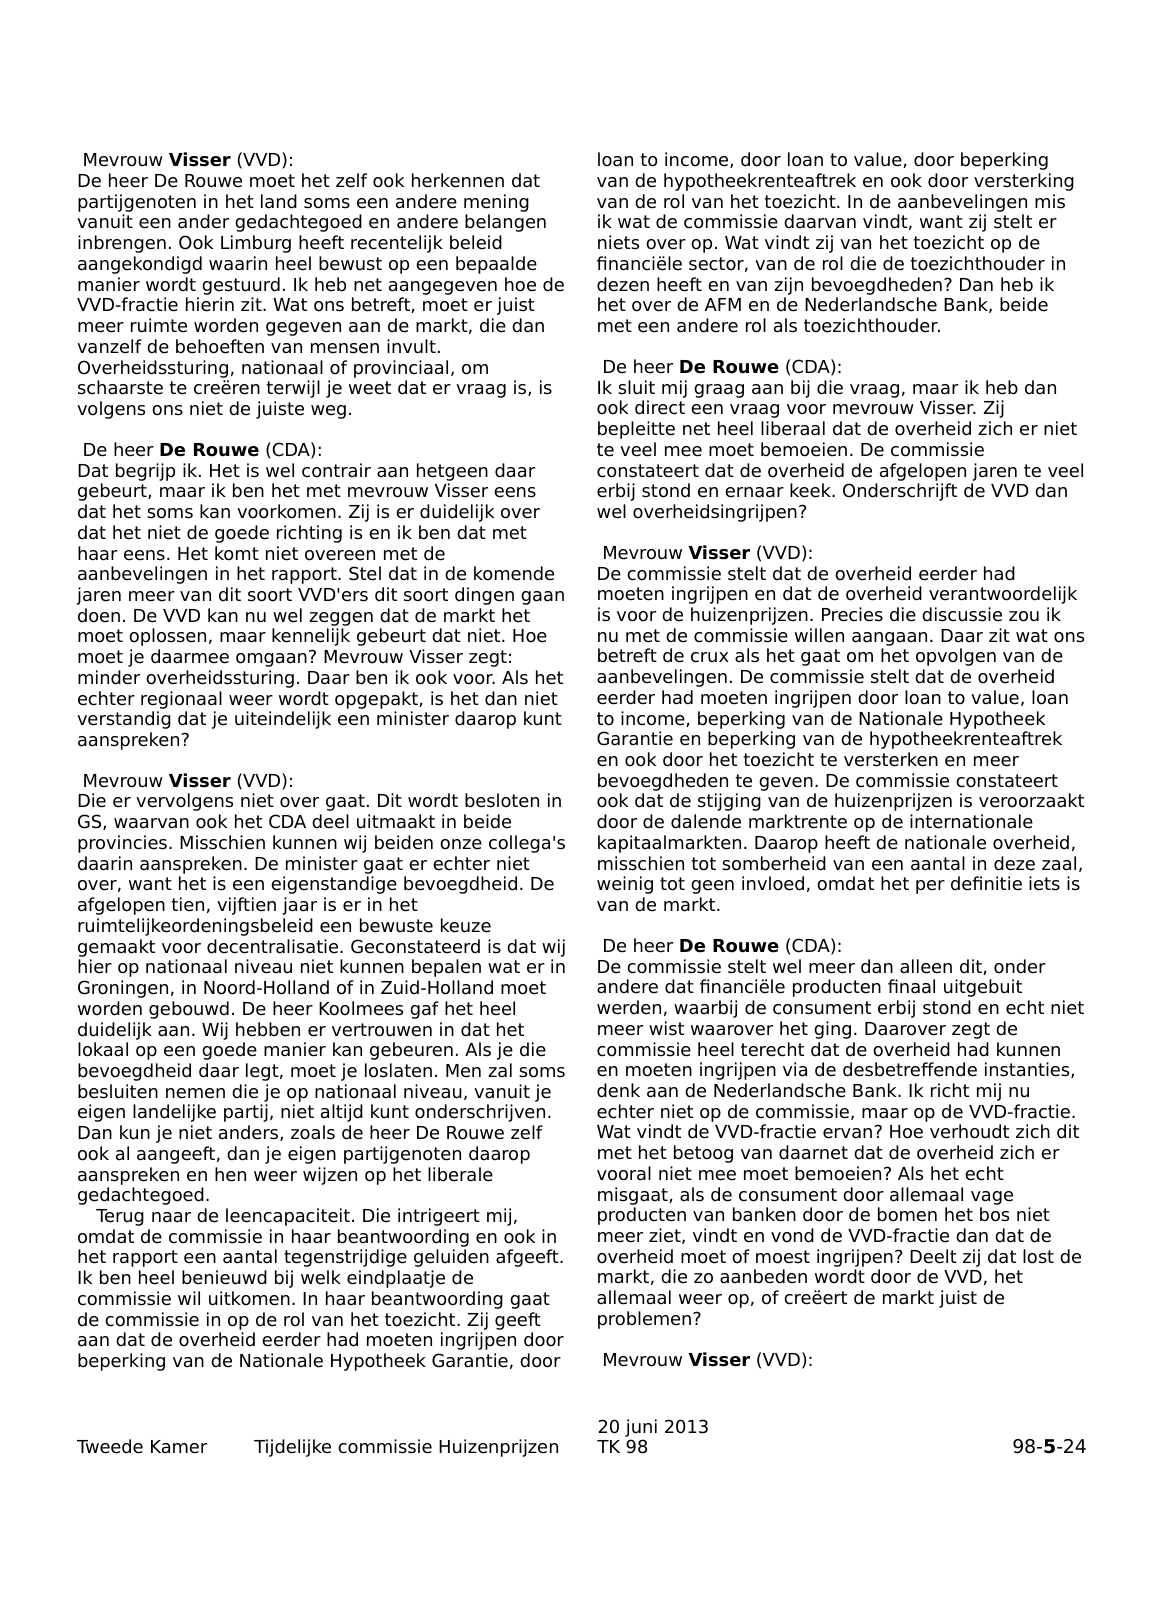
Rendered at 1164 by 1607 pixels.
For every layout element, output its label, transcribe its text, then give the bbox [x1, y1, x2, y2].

text Terug naar de leencapaciteit. Die intrigeert mij, omdat de commissie in haar beantwoording en ook in het rapport een aantal tegenstrijdige geluiden afgeeft. Ik ben heel benieuwd bij welk eindplaatje de commissie wil uitkomen. In haar beantwoording gaat de commissie in op de rol van het toezicht. Zij geeft aan dat de overheid eerder had moeten ingrijpen door beperking van de Nationale Hypotheek Garantie, door [77, 1206, 567, 1372]
text De commissie stelt dat de overheid eerder had moeten ingrijpen en dat de overheid verantwoordelijk is voor de huizenprijzen. Precies die discussie zou ik nu met de commissie willen aangaan. Daar zit wat ons betreft de crux als het gaat om het opvolgen van de aanbevelingen. De commissie stelt dat de overheid eerder had moeten ingrijpen door loan to value, loan to income, beperking van de Nationale Hypotheek Garantie en beperking van de hypotheekrenteaftrek en ook door het toezicht te versterken en meer bevoegdheden te geven. De commissie constateert ook dat de stijging van de huizenprijzen is veroorzaakt door de dalende marktrente op de internationale kapitaalmarkten. Daarop heeft de nationale overheid, misschien tot somberheid van een aantal in deze zaal, weinig tot geen invloed, omdat het per definitie iets is van de markt. [596, 563, 1087, 916]
text De heer De Rouwe (CDA): [596, 357, 1087, 377]
text Die er vervolgens niet over gaat. Dit wordt besloten in GS, waarvan ook het CDA deel uitmaakt in beide provincies. Misschien kunnen wij beiden onze collega's daarin aanspreken. De minister gaat er echter niet over, want het is een eigenstandige bevoegdheid. De afgelopen tien, vijftien jaar is er in het ruimtelijkeordeningsbeleid een bewuste keuze gemaakt voor decentralisatie. Geconstateerd is dat wij hier op nationaal niveau niet kunnen bepalen wat er in Groningen, in Noord-Holland of in Zuid-Holland moet worden gebouwd. De heer Koolmees gaf het heel duidelijk aan. Wij hebben er vertrouwen in dat het lokaal op een goede manier kan gebeuren. Als je die bevoegdheid daar legt, moet je loslaten. Men zal soms besluiten nemen die je op nationaal niveau, vanuit je eigen landelijke partij, niet altijd kunt onderschrijven. Dan kun je niet anders, zoals de heer De Rouwe zelf ook al aangeeft, dan je eigen partijgenoten daarop aanspreken en hen weer wijzen op het liberale gedachtegoed. [77, 791, 567, 1206]
text Dat begrijp ik. Het is wel contrair aan hetgeen daar gebeurt, maar ik ben het met mevrouw Visser eens dat het soms kan voorkomen. Zij is er duidelijk over dat het niet de goede richting is en ik ben dat met haar eens. Het komt niet overeen met de aanbevelingen in het rapport. Stel dat in de komende jaren meer van dit soort VVD'ers dit soort dingen gaan doen. De VVD kan nu wel zeggen dat de markt het moet oplossen, maar kennelijk gebeurt dat niet. Hoe moet je daarmee omgaan? Mevrouw Visser zegt: minder overheidssturing. Daar ben ik ook voor. Als het echter regionaal weer wordt opgepakt, is het dan niet verstandig dat je uiteindelijk een minister daarop kunt aanspreken? [77, 460, 567, 751]
text Mevrouw Visser (VVD): [77, 150, 567, 171]
text De heer De Rouwe moet het zelf ook herkennen dat partijgenoten in het land soms een andere mening vanuit een ander gedachtegoed en andere belangen inbrengen. Ook Limburg heeft recentelijk beleid aangekondigd waarin heel bewust op een bepaalde manier wordt gestuurd. Ik heb net aangegeven hoe de VVD-fractie hierin zit. Wat ons betreft, moet er juist meer ruimte worden gegeven aan de markt, die dan vanzelf de behoeften van mensen invult. Overheidssturing, nationaal of provinciaal, om schaarste te creëren terwijl je weet dat er vraag is, is volgens ons niet de juiste weg. [77, 171, 567, 420]
text Ik sluit mij graag aan bij die vraag, maar ik heb dan ook direct een vraag voor mevrouw Visser. Zij bepleitte net heel liberaal dat de overheid zich er niet te veel mee moet bemoeien. De commissie constateert dat de overheid de afgelopen jaren te veel erbij stond en ernaar keek. Onderschrijft de VVD dan wel overheidsingrijpen? [596, 377, 1087, 523]
text De commissie stelt wel meer dan alleen dit, onder andere dat financiële producten finaal uitgebuit werden, waarbij de consument erbij stond en echt niet meer wist waarover het ging. Daarover zegt de commissie heel terecht dat de overheid had kunnen en moeten ingrijpen via de desbetreffende instanties, denk aan de Nederlandsche Bank. Ik richt mij nu echter niet op de commissie, maar op de VVD-fractie. Wat vindt de VVD-fractie ervan? Hoe verhoudt zich dit met het betoog van daarnet dat de overheid zich er vooral niet mee moet bemoeien? Als het echt misgaat, als de consument door allemaal vage producten van banken door de bomen het bos niet meer ziet, vindt en vond de VVD-fractie dan dat de overheid moet of moest ingrijpen? Deelt zij dat lost de markt, die zo aanbeden wordt door de VVD, het allemaal weer op, of creëert de markt juist de problemen? [596, 956, 1087, 1329]
text loan to income, door loan to value, door beperking van de hypotheekrenteaftrek en ook door versterking van de rol van het toezicht. In de aanbevelingen mis ik wat de commissie daarvan vindt, want zij stelt er niets over op. Wat vindt zij van het toezicht op de financiële sector, van de rol die de toezichthouder in dezen heeft en van zijn bevoegdheden? Dan heb ik het over de AFM en de Nederlandsche Bank, beide met een andere rol als toezichthouder. [596, 150, 1087, 337]
text De heer De Rouwe (CDA): [596, 936, 1087, 956]
text Mevrouw Visser (VVD): [77, 771, 567, 791]
text Mevrouw Visser (VVD): [596, 543, 1087, 563]
text De heer De Rouwe (CDA): [77, 440, 567, 460]
text Mevrouw Visser (VVD): [596, 1349, 1087, 1370]
